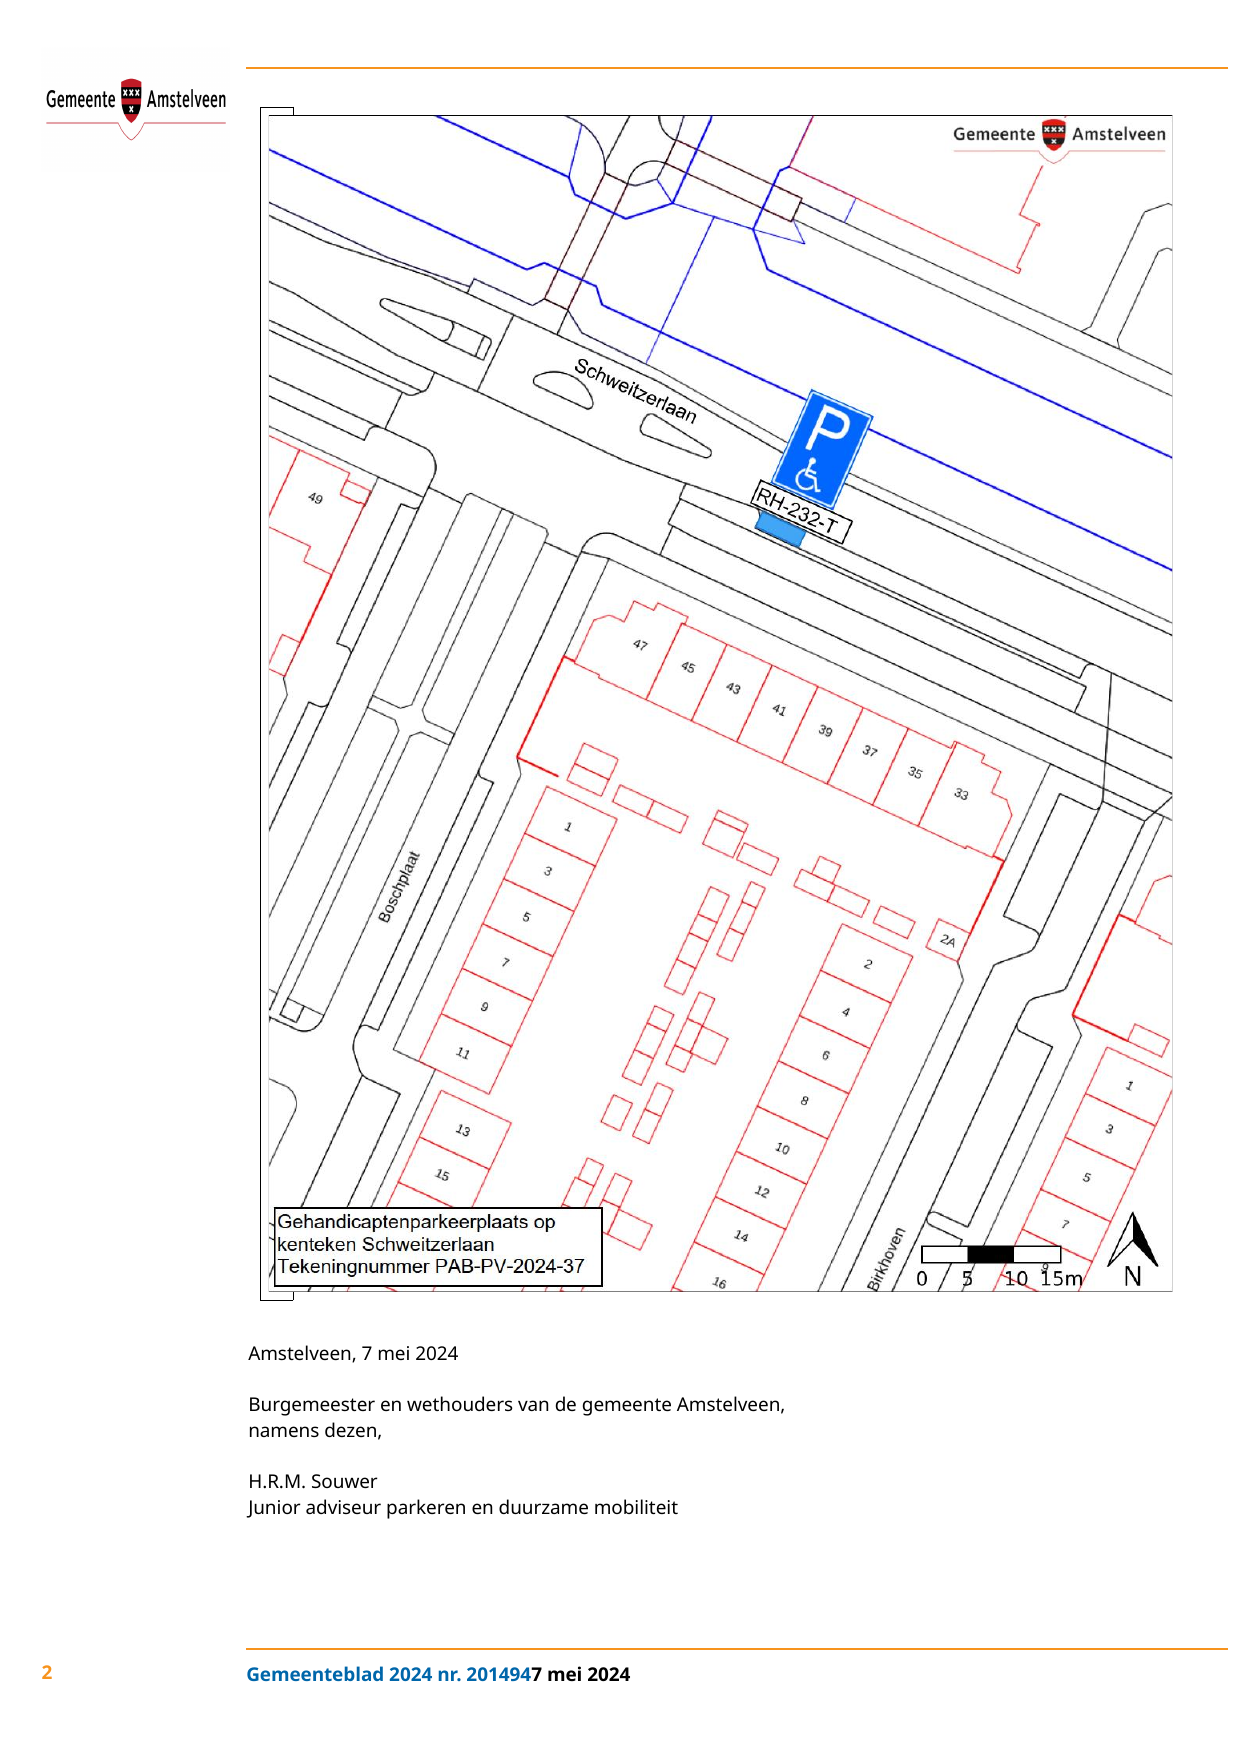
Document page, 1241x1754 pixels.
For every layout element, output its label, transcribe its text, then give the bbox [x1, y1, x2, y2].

text H.R.M. Souwer [248, 1468, 1152, 1494]
text Junior adviseur parkeren en duurzame mobiliteit [248, 1494, 1152, 1520]
text namens dezen, [248, 1417, 1152, 1443]
text Amstelveen, 7 mei 2024 [248, 1340, 1152, 1366]
text Burgemeester en wethouders van de gemeente Amstelveen, [248, 1391, 1152, 1417]
picture [268, 115, 1173, 1292]
picture [41, 47, 231, 172]
